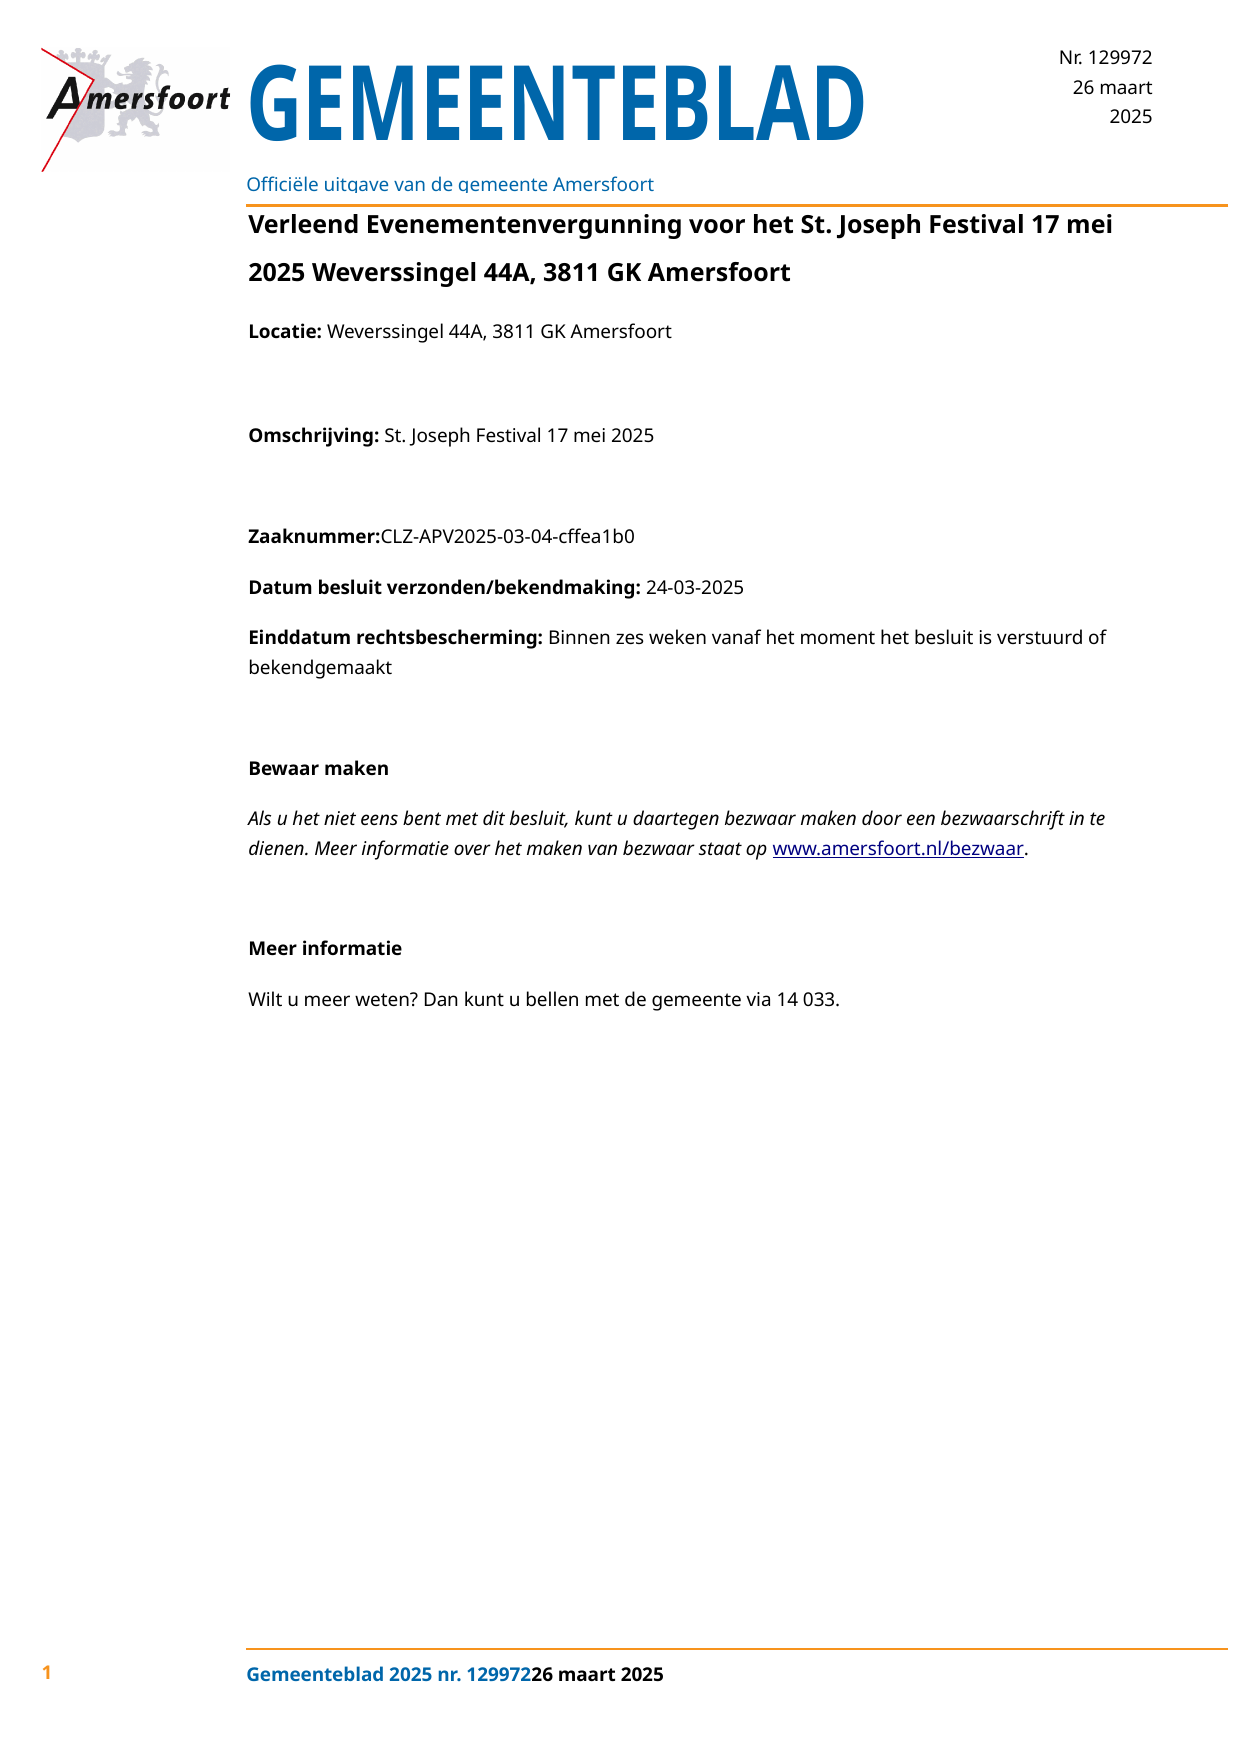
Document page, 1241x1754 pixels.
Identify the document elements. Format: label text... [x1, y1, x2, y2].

text ﻿Omschrijving: St. Joseph Festival 17 mei 2025 [248, 419, 1152, 448]
text Wilt u meer weten? Dan kunt u bellen met de gemeente via 14 033. [248, 986, 1152, 1012]
text Bewaar maken [248, 755, 1152, 781]
text Locatie: Weverssingel 44A, 3811 GK Amersfoort [248, 318, 1152, 344]
picture [41, 47, 231, 172]
text Meer informatie [248, 936, 1152, 961]
text Einddatum rechtsbescherming: Binnen zes weken vanaf het moment het besluit is verstuurd of bekendgemaakt [248, 624, 1152, 680]
text Datum besluit verzonden/bekendmaking: 24-03-2025 [248, 574, 1152, 600]
text Zaaknummer:CLZ-APV2025-03-04-cffea1b0 [248, 523, 1152, 549]
text Als u het niet eens bent met dit besluit, kunt u daartegen bezwaar maken door een bezwaarschrift in te dienen. Meer informatie over het maken van bezwaar staat op www.amersfoort.nl/bezwaar. [248, 805, 1152, 861]
text Verleend Evenementenvergunning voor het St. Joseph Festival 17 mei 2025 Weverssingel 44A, 3811 GK Amersfoort [248, 207, 1152, 288]
